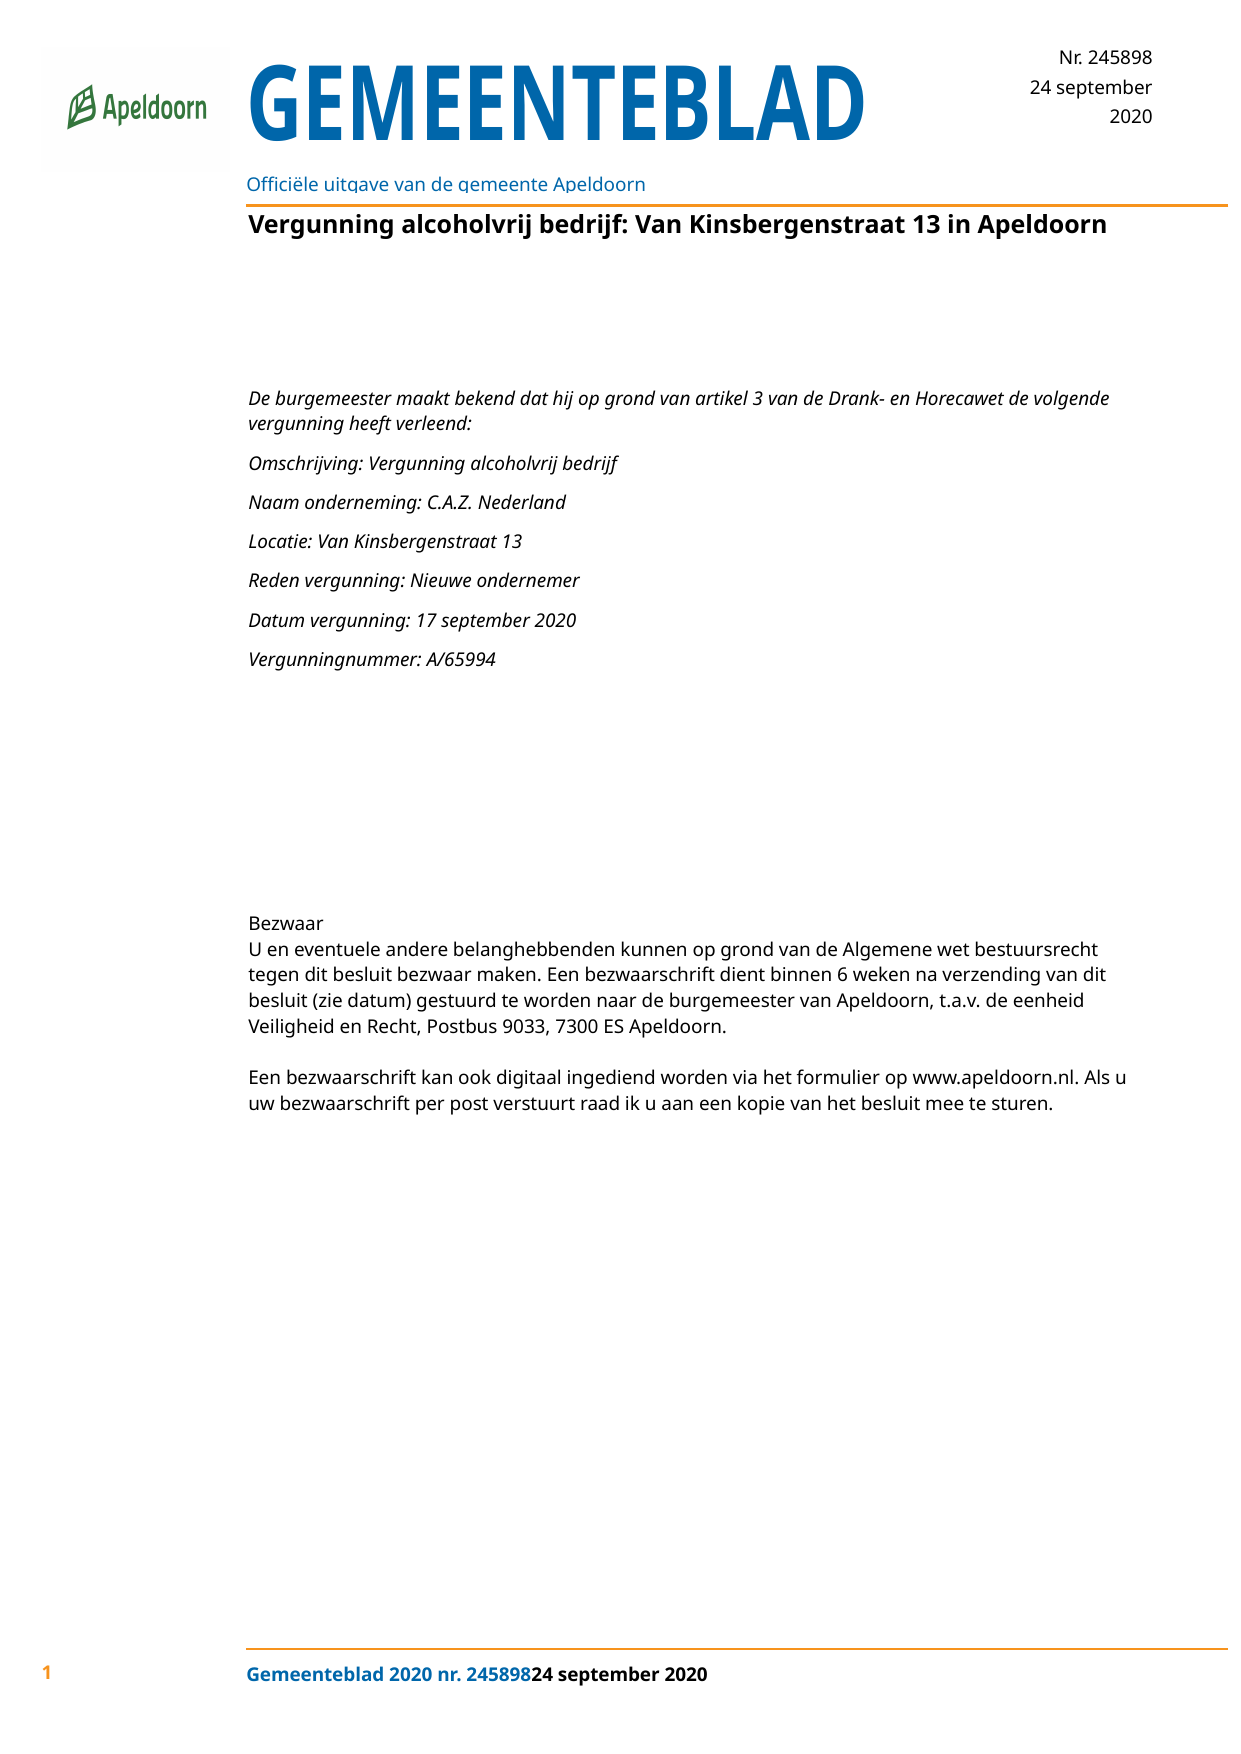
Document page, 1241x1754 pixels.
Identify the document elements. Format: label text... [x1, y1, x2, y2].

text Naam onderneming: C.A.Z. Nederland [248, 489, 1152, 515]
text Locatie: Van Kinsbergenstraat 13 [248, 528, 1152, 554]
text U en eventuele andere belanghebbenden kunnen op grond van de Algemene wet bestuursrecht tegen dit besluit bezwaar maken. Een bezwaarschrift dient binnen 6 weken na verzending van dit besluit (zie datum) gestuurd te worden naar de burgemeester van Apeldoorn, t.a.v. de eenheid Veiligheid en Recht, Postbus 9033, 7300 ES Apeldoorn. [248, 936, 1152, 1039]
text Reden vergunning: Nieuwe ondernemer [248, 567, 1152, 593]
text Datum vergunning: 17 september 2020 [248, 607, 1152, 632]
text Een bezwaarschrift kan ook digitaal ingediend worden via het formulier op www.apeldoorn.nl. Als u uw bezwaarschrift per post verstuurt raad ik u aan een kopie van het besluit mee te sturen. [248, 1064, 1152, 1116]
text Bezwaar [248, 910, 1152, 936]
text Vergunning alcoholvrij bedrijf: Van Kinsbergenstraat 13 in Apeldoorn [248, 207, 1152, 241]
text Omschrijving: Vergunning alcoholvrij bedrijf [248, 450, 1152, 475]
picture [41, 47, 231, 172]
text De burgemeester maakt bekend dat hij op grond van artikel 3 van de Drank- en Horecawet de volgende vergunning heeft verleend: [248, 385, 1152, 436]
text Vergunningnummer: A/65994 [248, 646, 1152, 672]
